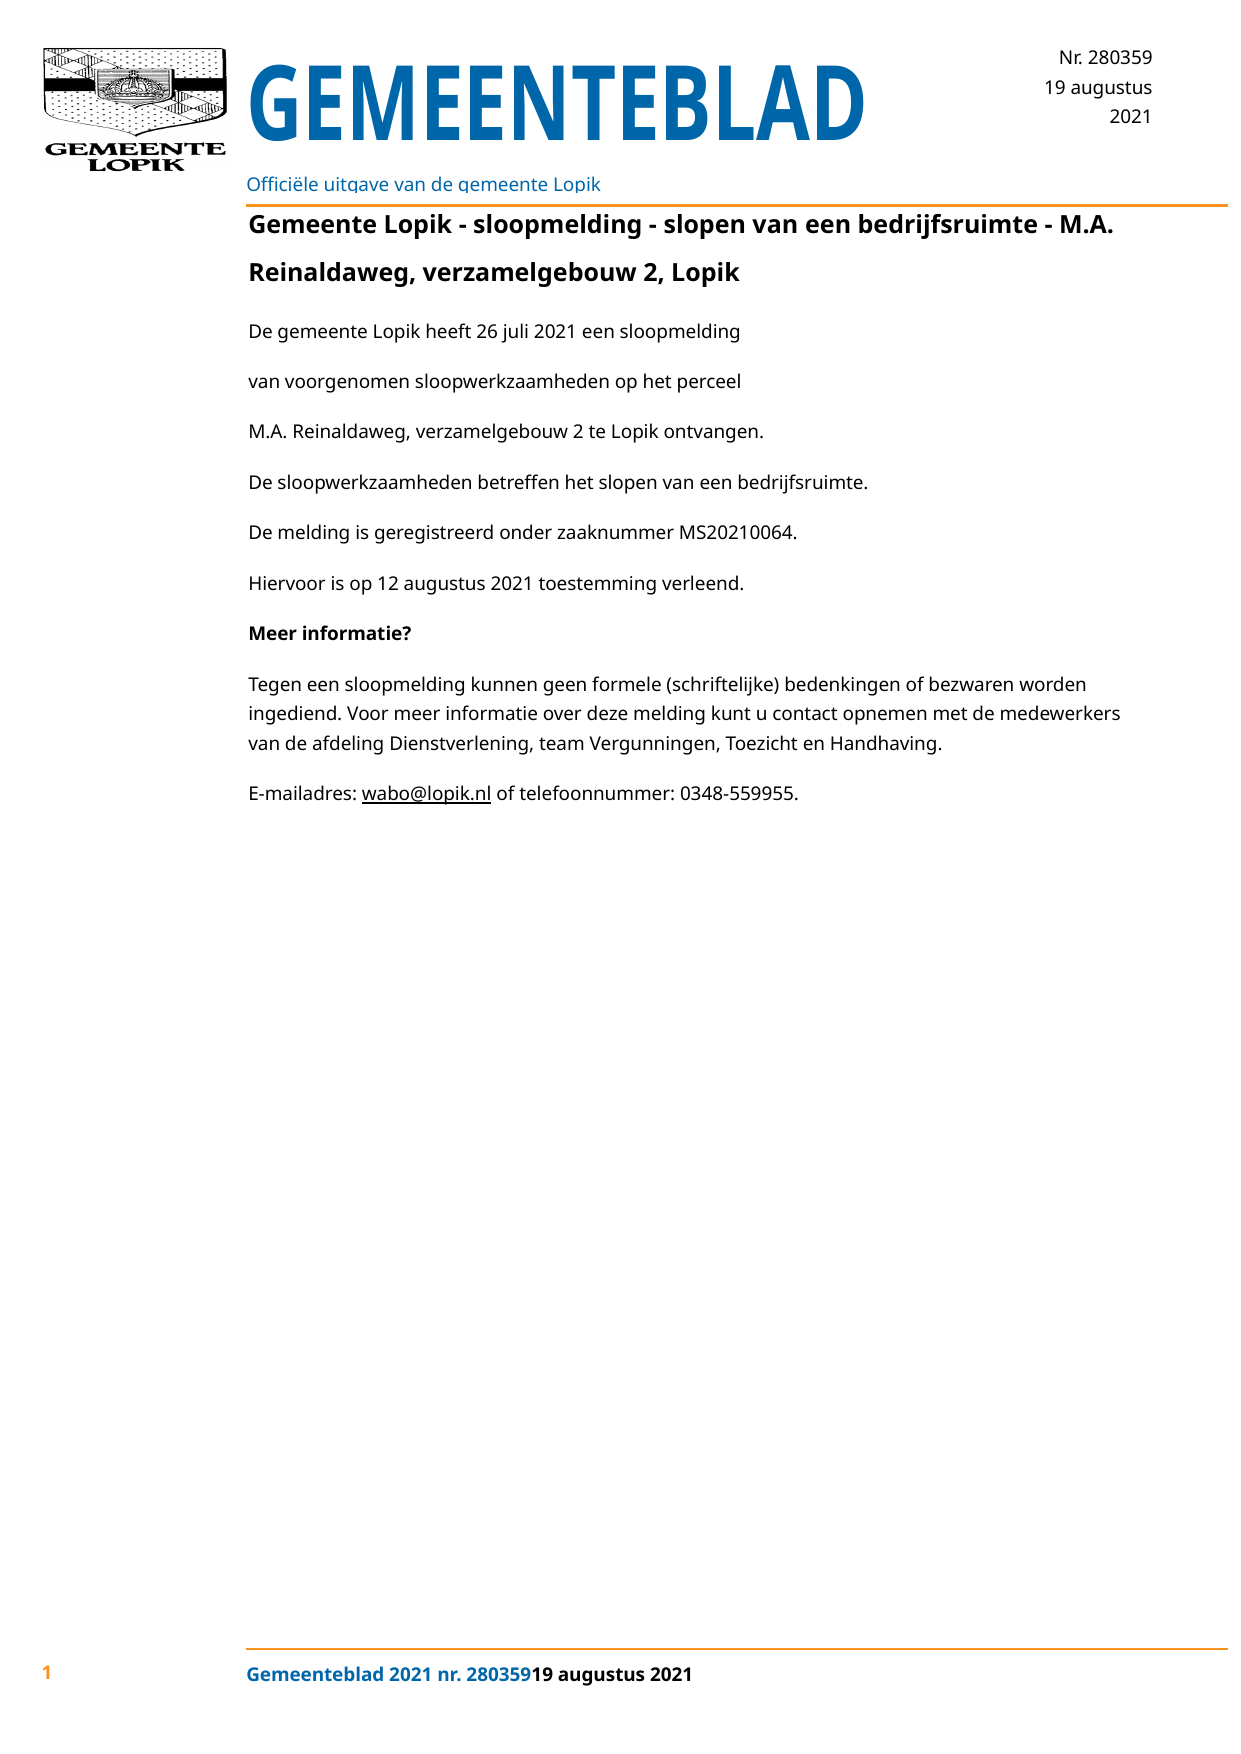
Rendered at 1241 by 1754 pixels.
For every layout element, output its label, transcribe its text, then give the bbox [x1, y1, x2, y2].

text De sloopwerkzaamheden betreffen het slopen van een bedrijfsruimte. [248, 469, 1152, 495]
text Hiervoor is op 12 augustus 2021 toestemming verleend. [248, 570, 1152, 596]
text van voorgenomen sloopwerkzaamheden op het perceel [248, 368, 1152, 394]
picture [41, 47, 231, 172]
text Tegen een sloopmelding kunnen geen formele (schriftelijke) bedenkingen of bezwaren worden ingediend. Voor meer informatie over deze melding kunt u contact opnemen met de medewerkers van de afdeling Dienstverlening, team Vergunningen, Toezicht en Handhaving. [248, 671, 1152, 756]
text E-mailadres: wabo@lopik.nl of telefoonnummer: 0348-559955. [248, 780, 1152, 806]
text Gemeente Lopik - sloopmelding - slopen van een bedrijfsruimte - M.A. Reinaldaweg, verzamelgebouw 2, Lopik [248, 207, 1152, 288]
text M.A. Reinaldaweg, verzamelgebouw 2 te Lopik ontvangen. [248, 419, 1152, 444]
text De gemeente Lopik heeft 26 juli 2021 een sloopmelding [248, 318, 1152, 344]
text De melding is geregistreerd onder zaaknummer MS20210064. [248, 519, 1152, 545]
text Meer informatie? [248, 620, 1152, 646]
